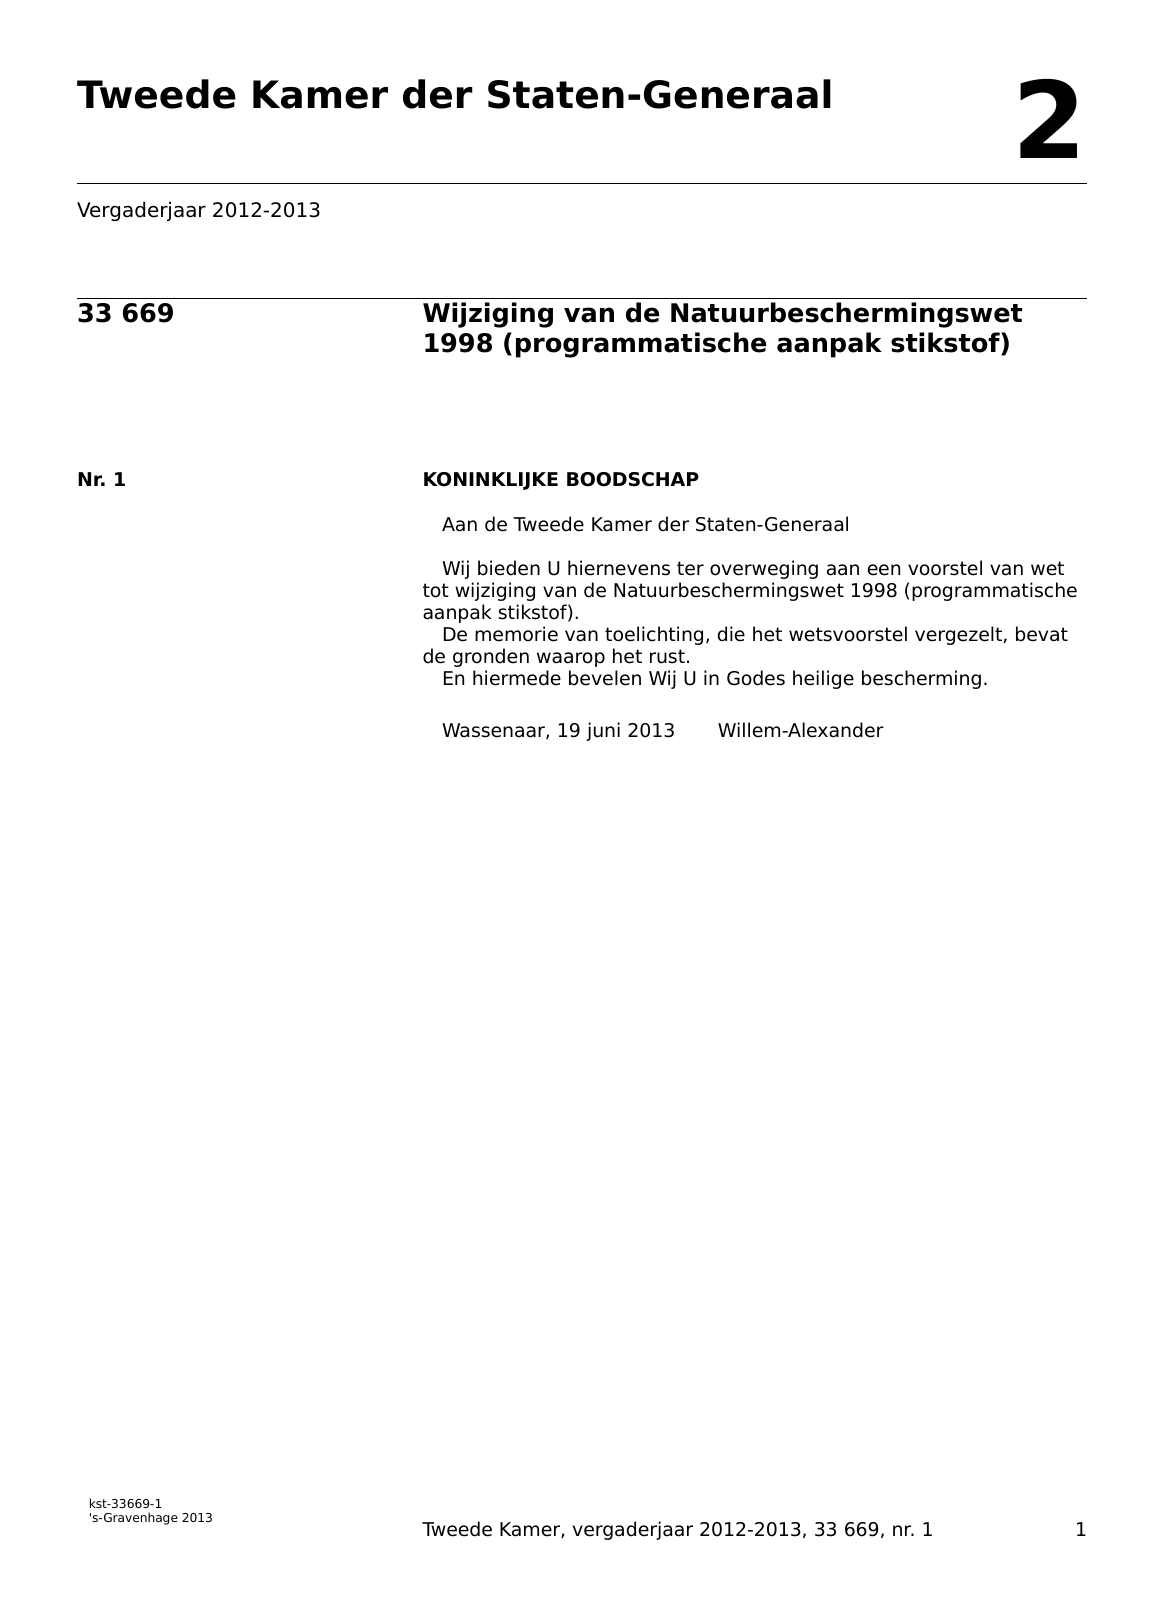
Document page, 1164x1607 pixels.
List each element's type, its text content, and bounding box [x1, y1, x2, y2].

table_header 2 [886, 59, 1087, 183]
text Aan de Tweede Kamer der Staten-Generaal [422, 513, 1087, 536]
text 's-Gravenhage 2013 [88, 1511, 323, 1525]
subtitle 33 669 Wijziging van de Natuurbeschermingswet 1998 (programmatische aanpak stikstof) [77, 299, 1087, 358]
text Wassenaar, 19 juni 2013 Willem-Alexander [422, 719, 1087, 742]
text Wij bieden U hiernevens ter overweging aan een voorstel van wet tot wijziging van de Natuurbeschermingswet 1998 (programmatische aanpak stikstof). [422, 558, 1087, 624]
table_header Tweede Kamer der Staten-Generaal [77, 59, 886, 183]
table_cell Vergaderjaar 2012-2013 [77, 184, 1087, 298]
text En hiermede bevelen Wij U in Godes heilige bescherming. [422, 668, 1087, 689]
subtitle Nr. 1 KONINKLIJKE BOODSCHAP [77, 469, 1087, 491]
text De memorie van toelichting, die het wetsvoorstel vergezelt, bevat de gronden waarop het rust. [422, 624, 1087, 668]
text kst-33669-1 [88, 1497, 323, 1511]
